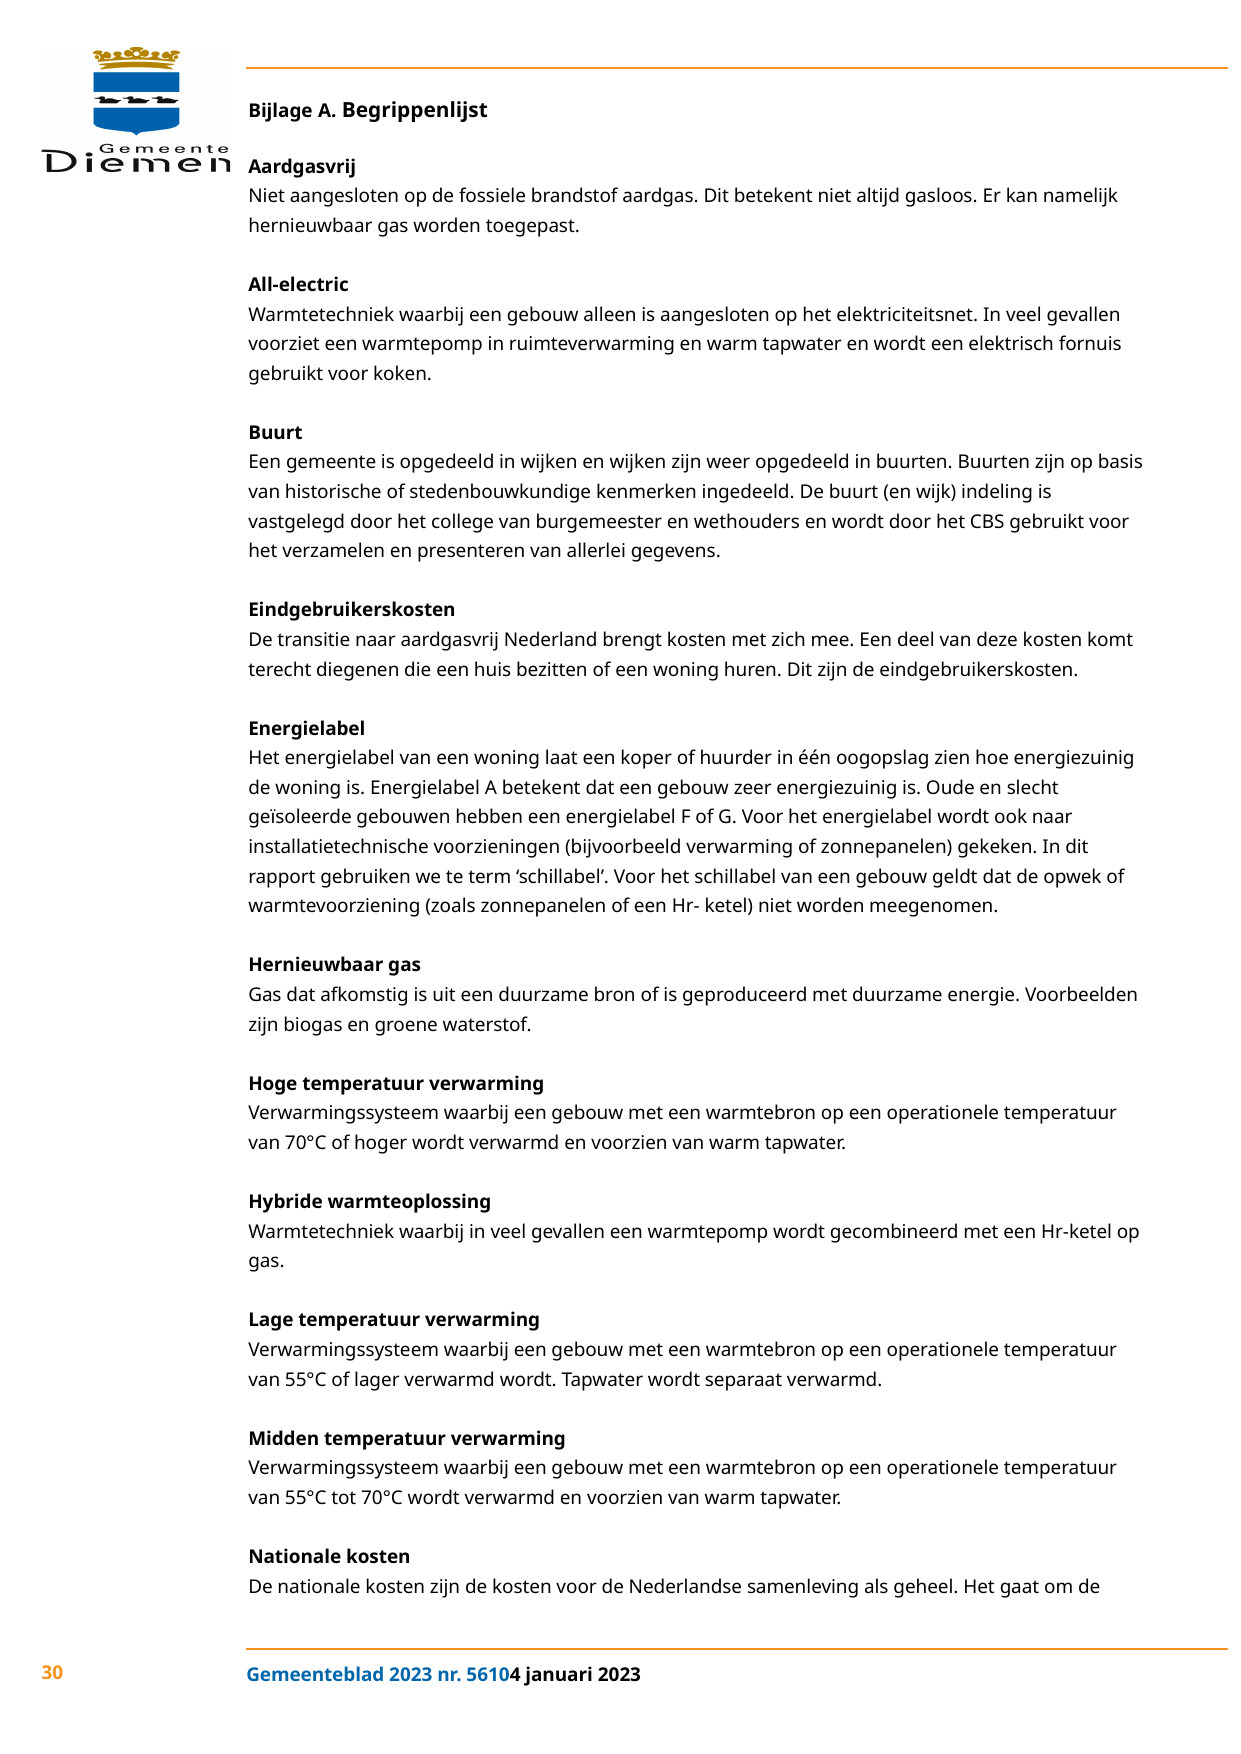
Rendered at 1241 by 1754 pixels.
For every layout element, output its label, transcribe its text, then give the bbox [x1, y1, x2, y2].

text Lage temperatuur verwarming [248, 1307, 1152, 1332]
text Een gemeente is opgedeeld in wijken en wijken zijn weer opgedeeld in buurten. Buurten zijn op basis van historische of stedenbouwkundige kenmerken ingedeeld. De buurt (en wijk) indeling is vastgelegd door het college van burgemeester en wethouders en wordt door het CBS gebruikt voor het verzamelen en presenteren van allerlei gegevens. [248, 449, 1152, 563]
text De nationale kosten zijn de kosten voor de Nederlandse samenleving als geheel. Het gaat om de [248, 1573, 1152, 1599]
text Midden temperatuur verwarming [248, 1425, 1152, 1451]
text Gas dat afkomstig is uit een duurzame bron of is geproduceerd met duurzame energie. Voorbeelden zijn biogas en groene waterstof. [248, 981, 1152, 1037]
text Energielabel [248, 715, 1152, 741]
text Aardgasvrij [248, 153, 1152, 179]
text Hernieuwbaar gas [248, 952, 1152, 977]
text Warmtetechniek waarbij in veel gevallen een warmtepomp wordt gecombineerd met een Hr-ketel op gas. [248, 1218, 1152, 1273]
text Nationale kosten [248, 1543, 1152, 1569]
text Het energielabel van een woning laat een koper of huurder in één oogopslag zien hoe energiezuinig de woning is. Energielabel A betekent dat een gebouw zeer energiezuinig is. Oude en slecht geïsoleerde gebouwen hebben een energielabel F of G. Voor het energielabel wordt ook naar installatietechnische voorzieningen (bijvoorbeeld verwarming of zonnepanelen) gekeken. In dit rapport gebruiken we te term ‘schillabel’. Voor het schillabel van een gebouw geldt dat de opwek of warmtevoorziening (zoals zonnepanelen of een Hr- ketel) niet worden meegenomen. [248, 744, 1152, 918]
text Eindgebruikerskosten [248, 597, 1152, 622]
picture [41, 47, 231, 172]
text All-electric [248, 271, 1152, 297]
text Hybride warmteoplossing [248, 1188, 1152, 1214]
text Verwarmingssysteem waarbij een gebouw met een warmtebron op een operationele temperatuur van 70°C of hoger wordt verwarmd en voorzien van warm tapwater. [248, 1099, 1152, 1155]
text Warmtetechniek waarbij een gebouw alleen is aangesloten op het elektriciteitsnet. In veel gevallen voorziet een warmtepomp in ruimteverwarming en warm tapwater en wordt een elektrisch fornuis gebruikt voor koken. [248, 301, 1152, 386]
text Bijlage A. Begrippenlijst [248, 95, 1152, 123]
text Niet aangesloten op de fossiele brandstof aardgas. Dit betekent niet altijd gasloos. Er kan namelijk hernieuwbaar gas worden toegepast. [248, 182, 1152, 238]
text Hoge temperatuur verwarming [248, 1070, 1152, 1096]
text Buurt [248, 419, 1152, 445]
text Verwarmingssysteem waarbij een gebouw met een warmtebron op een operationele temperatuur van 55°C of lager verwarmd wordt. Tapwater wordt separaat verwarmd. [248, 1336, 1152, 1392]
text De transitie naar aardgasvrij Nederland brengt kosten met zich mee. Een deel van deze kosten komt terecht diegenen die een huis bezitten of een woning huren. Dit zijn de eindgebruikerskosten. [248, 626, 1152, 682]
text Verwarmingssysteem waarbij een gebouw met een warmtebron op een operationele temperatuur van 55°C tot 70°C wordt verwarmd en voorzien van warm tapwater. [248, 1454, 1152, 1510]
